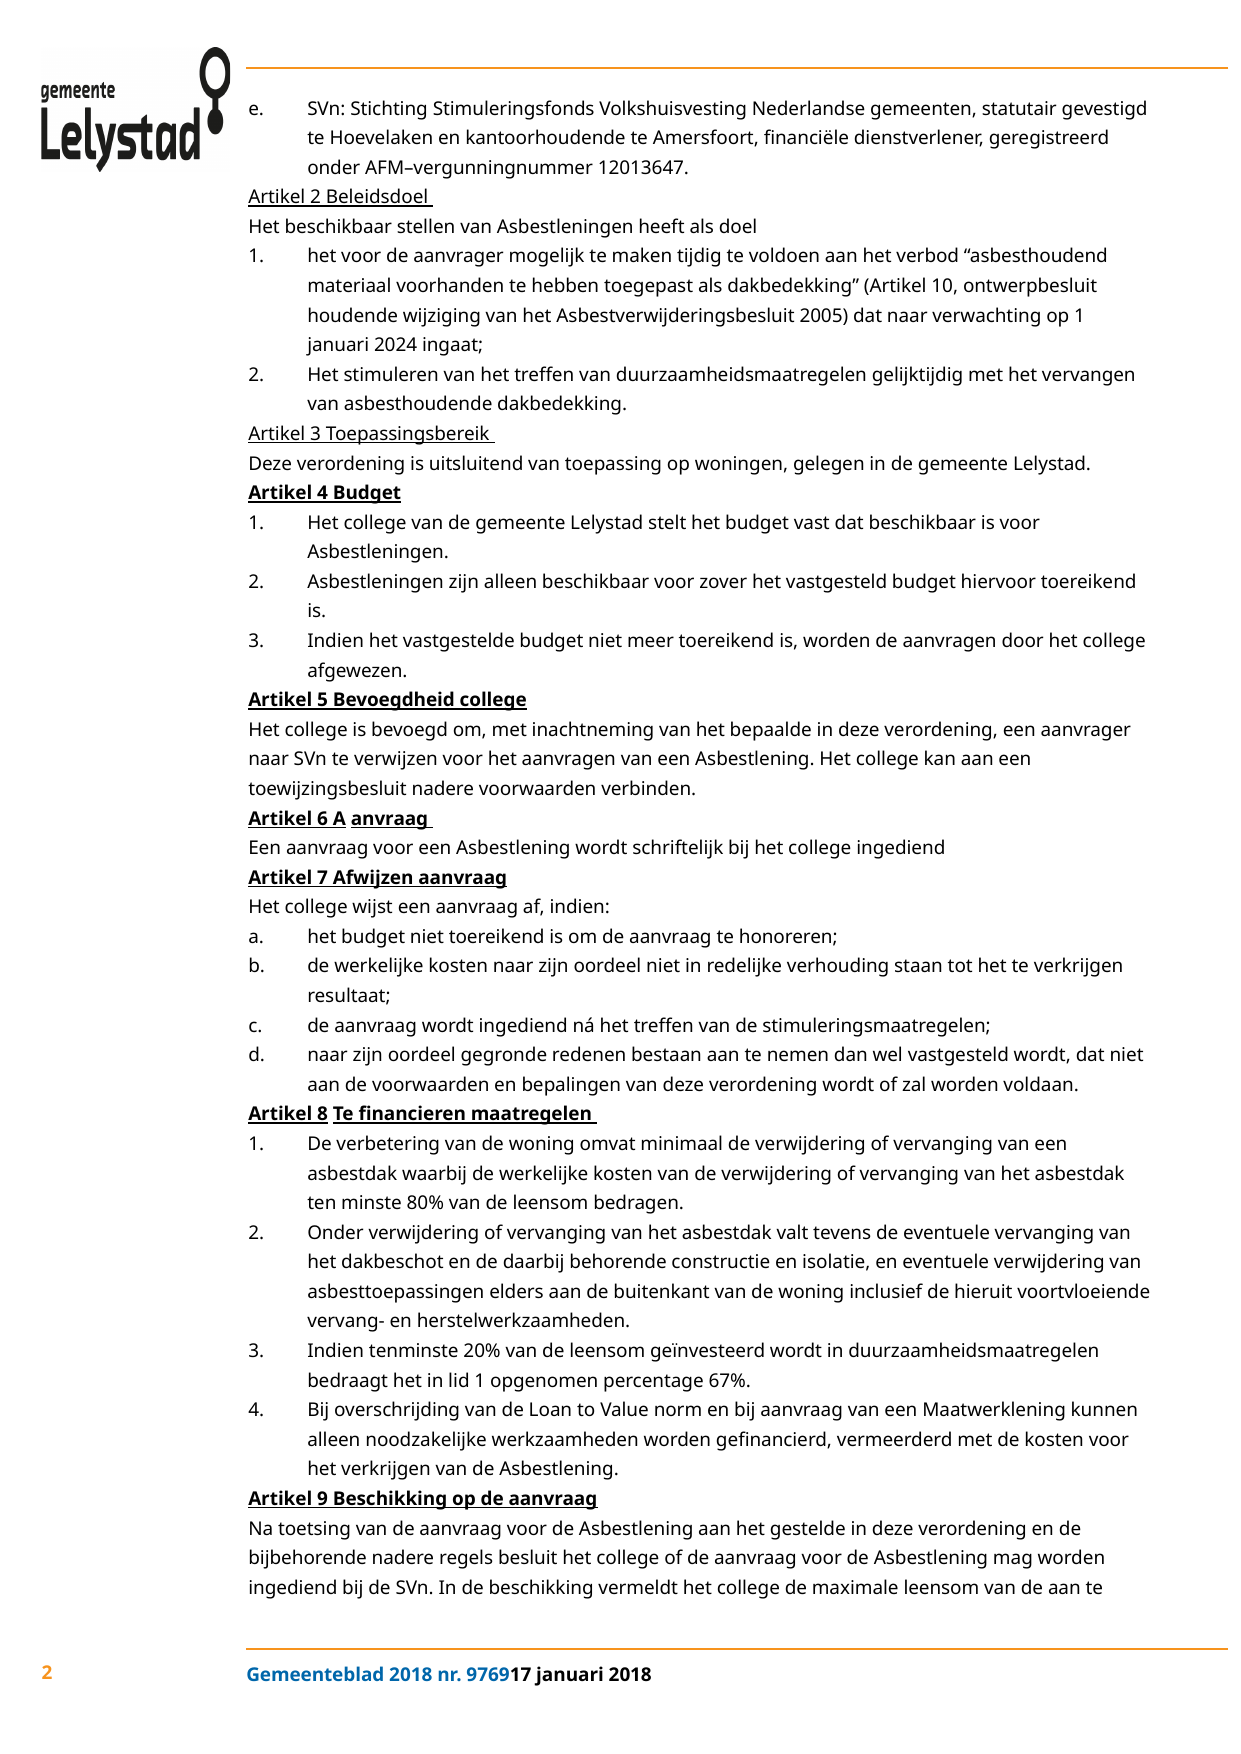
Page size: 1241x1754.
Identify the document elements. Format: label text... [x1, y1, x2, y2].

text Het college is bevoegd om, met inachtneming van het bepaalde in deze verordening, een aanvrager naar SVn te verwijzen voor het aanvragen van een Asbestlening. Het college kan aan een toewijzingsbesluit nadere voorwaarden verbinden. [248, 716, 1152, 801]
text Artikel 8 Te financieren maatregelen [248, 1101, 1152, 1126]
text Artikel 6 A anvraag [248, 805, 1152, 831]
list Onder verwijdering of vervanging van het asbestdak valt tevens de eventuele vervanging van het dakbeschot en de daarbij behorende constructie en isolatie, en eventuele verwijdering van asbesttoepassingen elders aan de buitenkant van de woning inclusief de hieruit voortvloeiende vervang- en herstelwerkzaamheden. [248, 1219, 1152, 1333]
list Bij overschrijding van de Loan to Value norm en bij aanvraag van een Maatwerklening kunnen alleen noodzakelijke werkzaamheden worden gefinancierd, vermeerderd met de kosten voor het verkrijgen van de Asbestlening. [248, 1396, 1152, 1481]
list de werkelijke kosten naar zijn oordeel niet in redelijke verhouding staan tot het te verkrijgen resultaat; [248, 953, 1152, 1008]
text Het college wijst een aanvraag af, indien: [248, 893, 1152, 919]
text Na toetsing van de aanvraag voor de Asbestlening aan het gestelde in deze verordening en de bijbehorende nadere regels besluit het college of de aanvraag voor de Asbestlening mag worden ingediend bij de SVn. In de beschikking vermeldt het college de maximale leensom van de aan te [248, 1515, 1152, 1600]
text Een aanvraag voor een Asbestlening wordt schriftelijk bij het college ingediend [248, 834, 1152, 860]
text Artikel 2 Beleidsdoel [248, 183, 1152, 209]
list De verbetering van de woning omvat minimaal de verwijdering of vervanging van een asbestdak waarbij de werkelijke kosten van de verwijdering of vervanging van het asbestdak ten minste 80% van de leensom bedragen. [248, 1130, 1152, 1215]
list SVn: Stichting Stimuleringsfonds Volkshuisvesting Nederlandse gemeenten, statutair gevestigd te Hoevelaken en kantoorhoudende te Amersfoort, financiële dienstverlener, geregistreerd onder AFM–vergunningnummer 12013647. [248, 95, 1152, 180]
picture [41, 47, 231, 172]
list Indien tenminste 20% van de leensom geïnvesteerd wordt in duurzaamheidsmaatregelen bedraagt het in lid 1 opgenomen percentage 67%. [248, 1337, 1152, 1393]
list naar zijn oordeel gegronde redenen bestaan aan te nemen dan wel vastgesteld wordt, dat niet aan de voorwaarden en bepalingen van deze verordening wordt of zal worden voldaan. [248, 1041, 1152, 1097]
list de aanvraag wordt ingediend ná het treffen van de stimuleringsmaatregelen; [248, 1012, 1152, 1038]
text Het beschikbaar stellen van Asbestleningen heeft als doel [248, 213, 1152, 239]
text Artikel 9 Beschikking op de aanvraag [248, 1485, 1152, 1511]
list het voor de aanvrager mogelijk te maken tijdig te voldoen aan het verbod “asbesthoudend materiaal voorhanden te hebben toegepast als dakbedekking” (Artikel 10, ontwerpbesluit houdende wijziging van het Asbestverwijderingsbesluit 2005) dat naar verwachting op 1 januari 2024 ingaat; [248, 243, 1152, 357]
list Indien het vastgestelde budget niet meer toereikend is, worden de aanvragen door het college afgewezen. [248, 627, 1152, 683]
list Het college van de gemeente Lelystad stelt het budget vast dat beschikbaar is voor Asbestleningen. [248, 509, 1152, 564]
text Deze verordening is uitsluitend van toepassing op woningen, gelegen in de gemeente Lelystad. [248, 450, 1152, 476]
text Artikel 7 Afwijzen aanvraag [248, 864, 1152, 890]
text Artikel 5 Bevoegdheid college [248, 686, 1152, 712]
list Het stimuleren van het treffen van duurzaamheidsmaatregelen gelijktijdig met het vervangen van asbesthoudende dakbedekking. [248, 361, 1152, 416]
text Artikel 4 Budget [248, 479, 1152, 505]
list Asbestleningen zijn alleen beschikbaar voor zover het vastgesteld budget hiervoor toereikend is. [248, 568, 1152, 623]
list het budget niet toereikend is om de aanvraag te honoreren; [248, 923, 1152, 949]
text Artikel 3 Toepassingsbereik [248, 420, 1152, 446]
